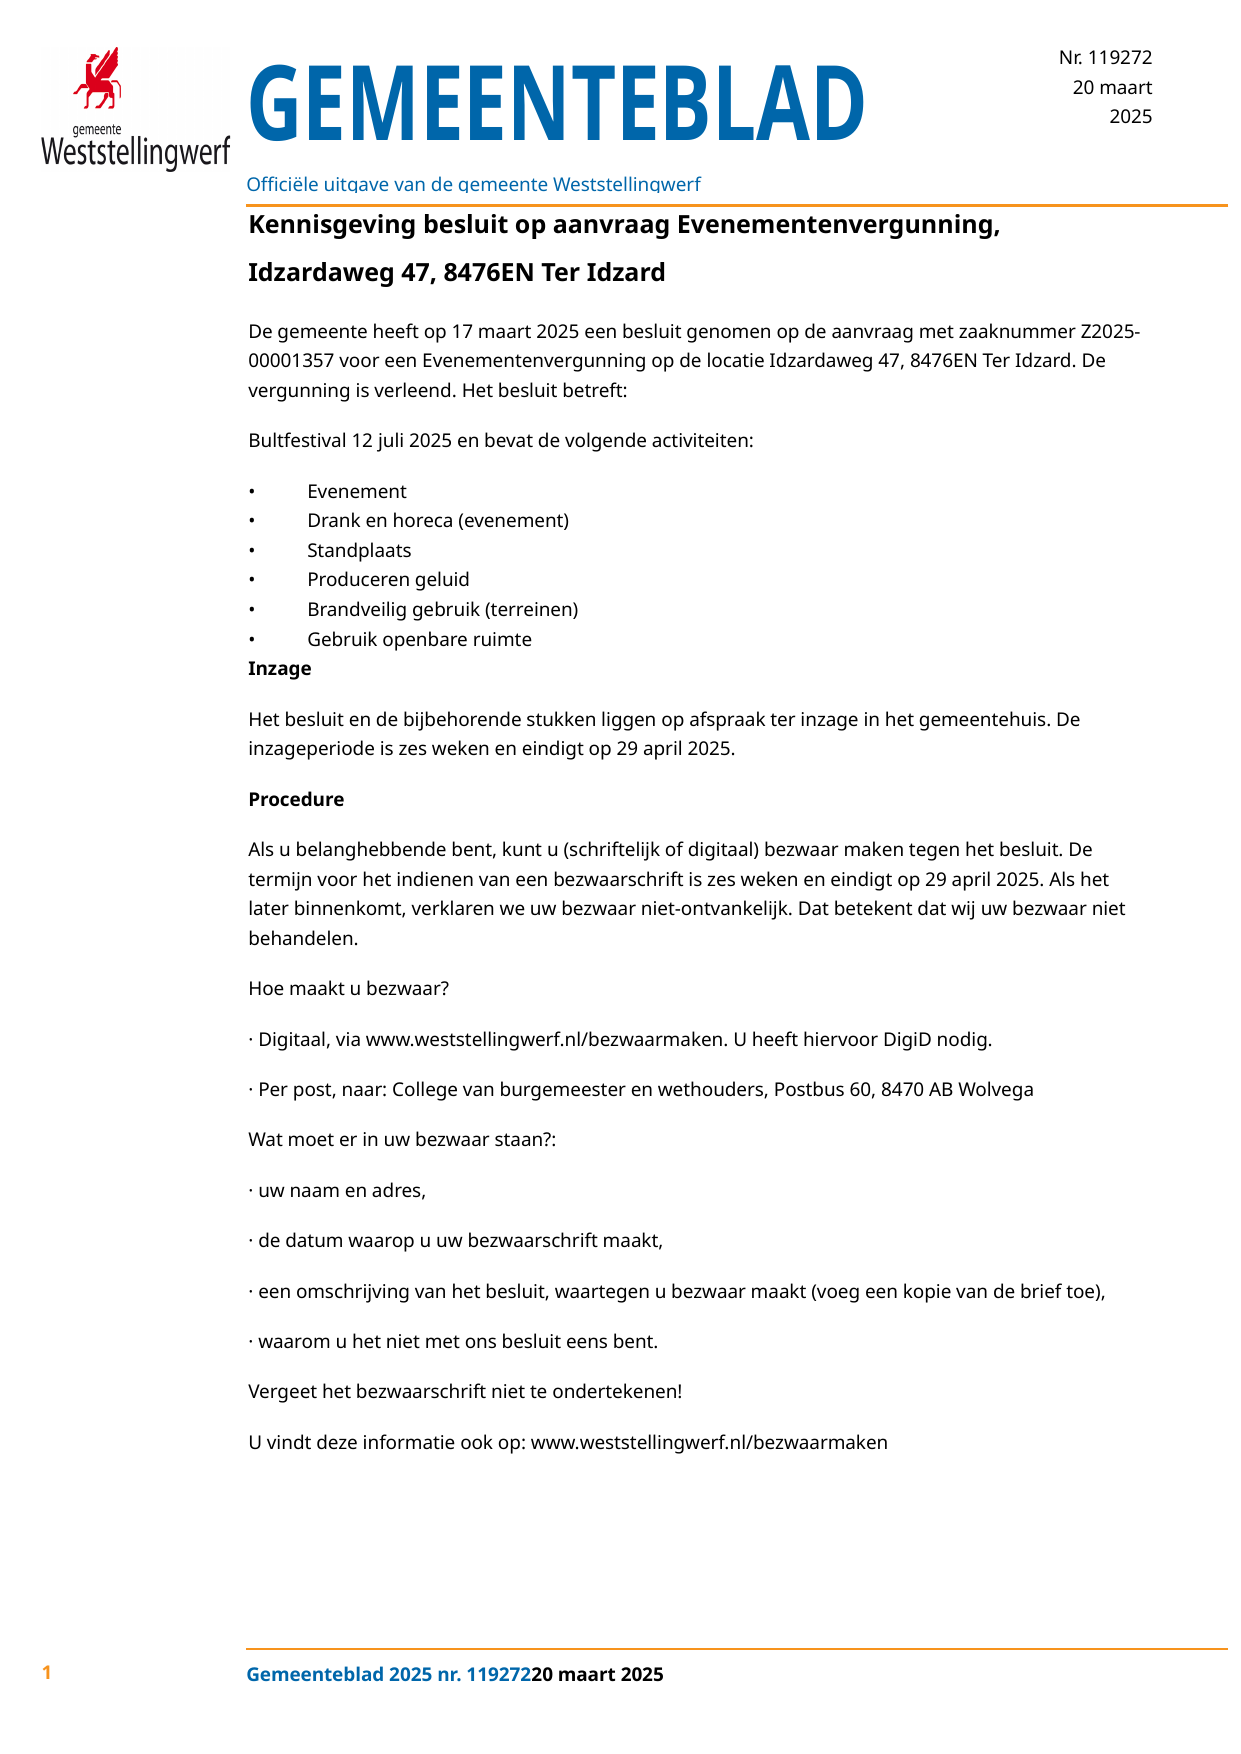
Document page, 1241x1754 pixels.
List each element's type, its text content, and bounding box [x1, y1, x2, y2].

text U vindt deze informatie ook op: www.weststellingwerf.nl/bezwaarmaken [248, 1429, 1152, 1455]
list Gebruik openbare ruimte [248, 626, 1152, 652]
text · Digitaal, via www.weststellingwerf.nl/bezwaarmaken. U heeft hiervoor DigiD nodig. [248, 1026, 1152, 1052]
text Het besluit en de bijbehorende stukken liggen op afspraak ter inzage in het gemeentehuis. De inzageperiode is zes weken en eindigt op 29 april 2025. [248, 706, 1152, 761]
list Drank en horeca (evenement) [248, 507, 1152, 533]
list Produceren geluid [248, 567, 1152, 592]
list Standplaats [248, 537, 1152, 563]
list Brandveilig gebruik (terreinen) [248, 596, 1152, 622]
text · waarom u het niet met ons besluit eens bent. [248, 1328, 1152, 1354]
text Bultfestival 12 juli 2025 en bevat de volgende activiteiten: [248, 427, 1152, 453]
text Vergeet het bezwaarschrift niet te ondertekenen! [248, 1379, 1152, 1404]
picture [41, 47, 231, 172]
text Kennisgeving besluit op aanvraag Evenementenvergunning, Idzardaweg 47, 8476EN Ter Idzard [248, 207, 1152, 288]
text Als u belanghebbende bent, kunt u (schriftelijk of digitaal) bezwaar maken tegen het besluit. De termijn voor het indienen van een bezwaarschrift is zes weken en eindigt op 29 april 2025. Als het later binnenkomt, verklaren we uw bezwaar niet-ontvankelijk. Dat betekent dat wij uw bezwaar niet behandelen. [248, 836, 1152, 951]
text Wat moet er in uw bezwaar staan?: [248, 1127, 1152, 1152]
text De gemeente heeft op 17 maart 2025 een besluit genomen op de aanvraag met zaaknummer Z2025-00001357 voor een Evenementenvergunning op de locatie Idzardaweg 47, 8476EN Ter Idzard. De vergunning is verleend. Het besluit betreft: [248, 318, 1152, 403]
text Hoe maakt u bezwaar? [248, 975, 1152, 1001]
text Procedure [248, 786, 1152, 812]
text · een omschrijving van het besluit, waartegen u bezwaar maakt (voeg een kopie van de brief toe), [248, 1278, 1152, 1304]
text · uw naam en adres, [248, 1177, 1152, 1203]
text Inzage [248, 655, 1152, 681]
text · de datum waarop u uw bezwaarschrift maakt, [248, 1227, 1152, 1253]
list Evenement [248, 478, 1152, 504]
text · Per post, naar: College van burgemeester en wethouders, Postbus 60, 8470 AB Wolvega [248, 1076, 1152, 1102]
